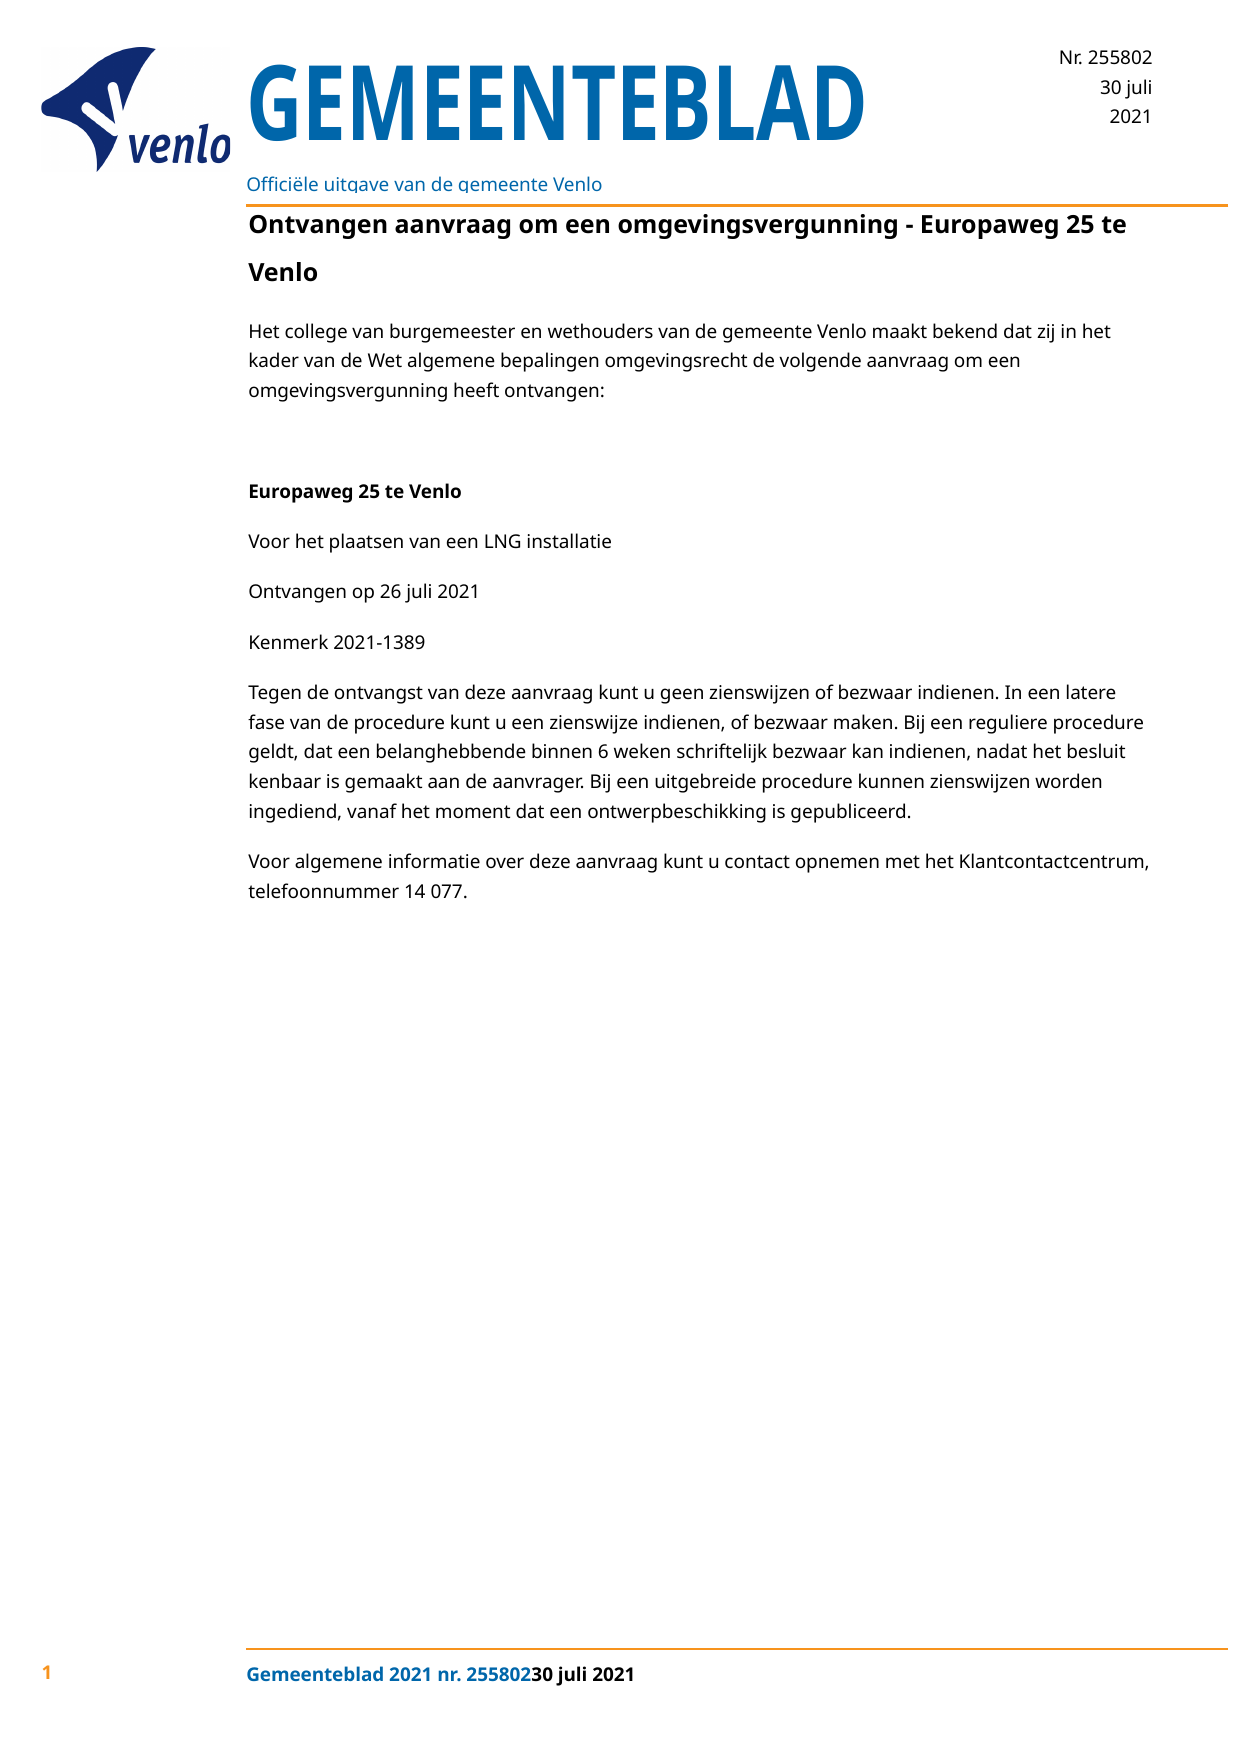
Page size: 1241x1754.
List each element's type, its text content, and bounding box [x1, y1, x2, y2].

text Het college van burgemeester en wethouders van de gemeente Venlo maakt bekend dat zij in het kader van de Wet algemene bepalingen omgevingsrecht de volgende aanvraag om een omgevingsvergunning heeft ontvangen: [248, 318, 1152, 403]
text Kenmerk 2021-1389 [248, 629, 1152, 655]
text Voor het plaatsen van een LNG installatie [248, 528, 1152, 554]
text Europaweg 25 te Venlo [248, 478, 1152, 504]
text Ontvangen op 26 juli 2021 [248, 579, 1152, 604]
text Ontvangen aanvraag om een omgevingsvergunning - Europaweg 25 te Venlo [248, 207, 1152, 288]
picture [41, 47, 231, 172]
text Voor algemene informatie over deze aanvraag kunt u contact opnemen met het Klantcontactcentrum, telefoonnummer 14 077. [248, 848, 1152, 904]
text Tegen de ontvangst van deze aanvraag kunt u geen zienswijzen of bezwaar indienen. In een latere fase van de procedure kunt u een zienswijze indienen, of bezwaar maken. Bij een reguliere procedure geldt, dat een belanghebbende binnen 6 weken schriftelijk bezwaar kan indienen, nadat het besluit kenbaar is gemaakt aan de aanvrager. Bij een uitgebreide procedure kunnen zienswijzen worden ingediend, vanaf het moment dat een ontwerpbeschikking is gepubliceerd. [248, 679, 1152, 824]
